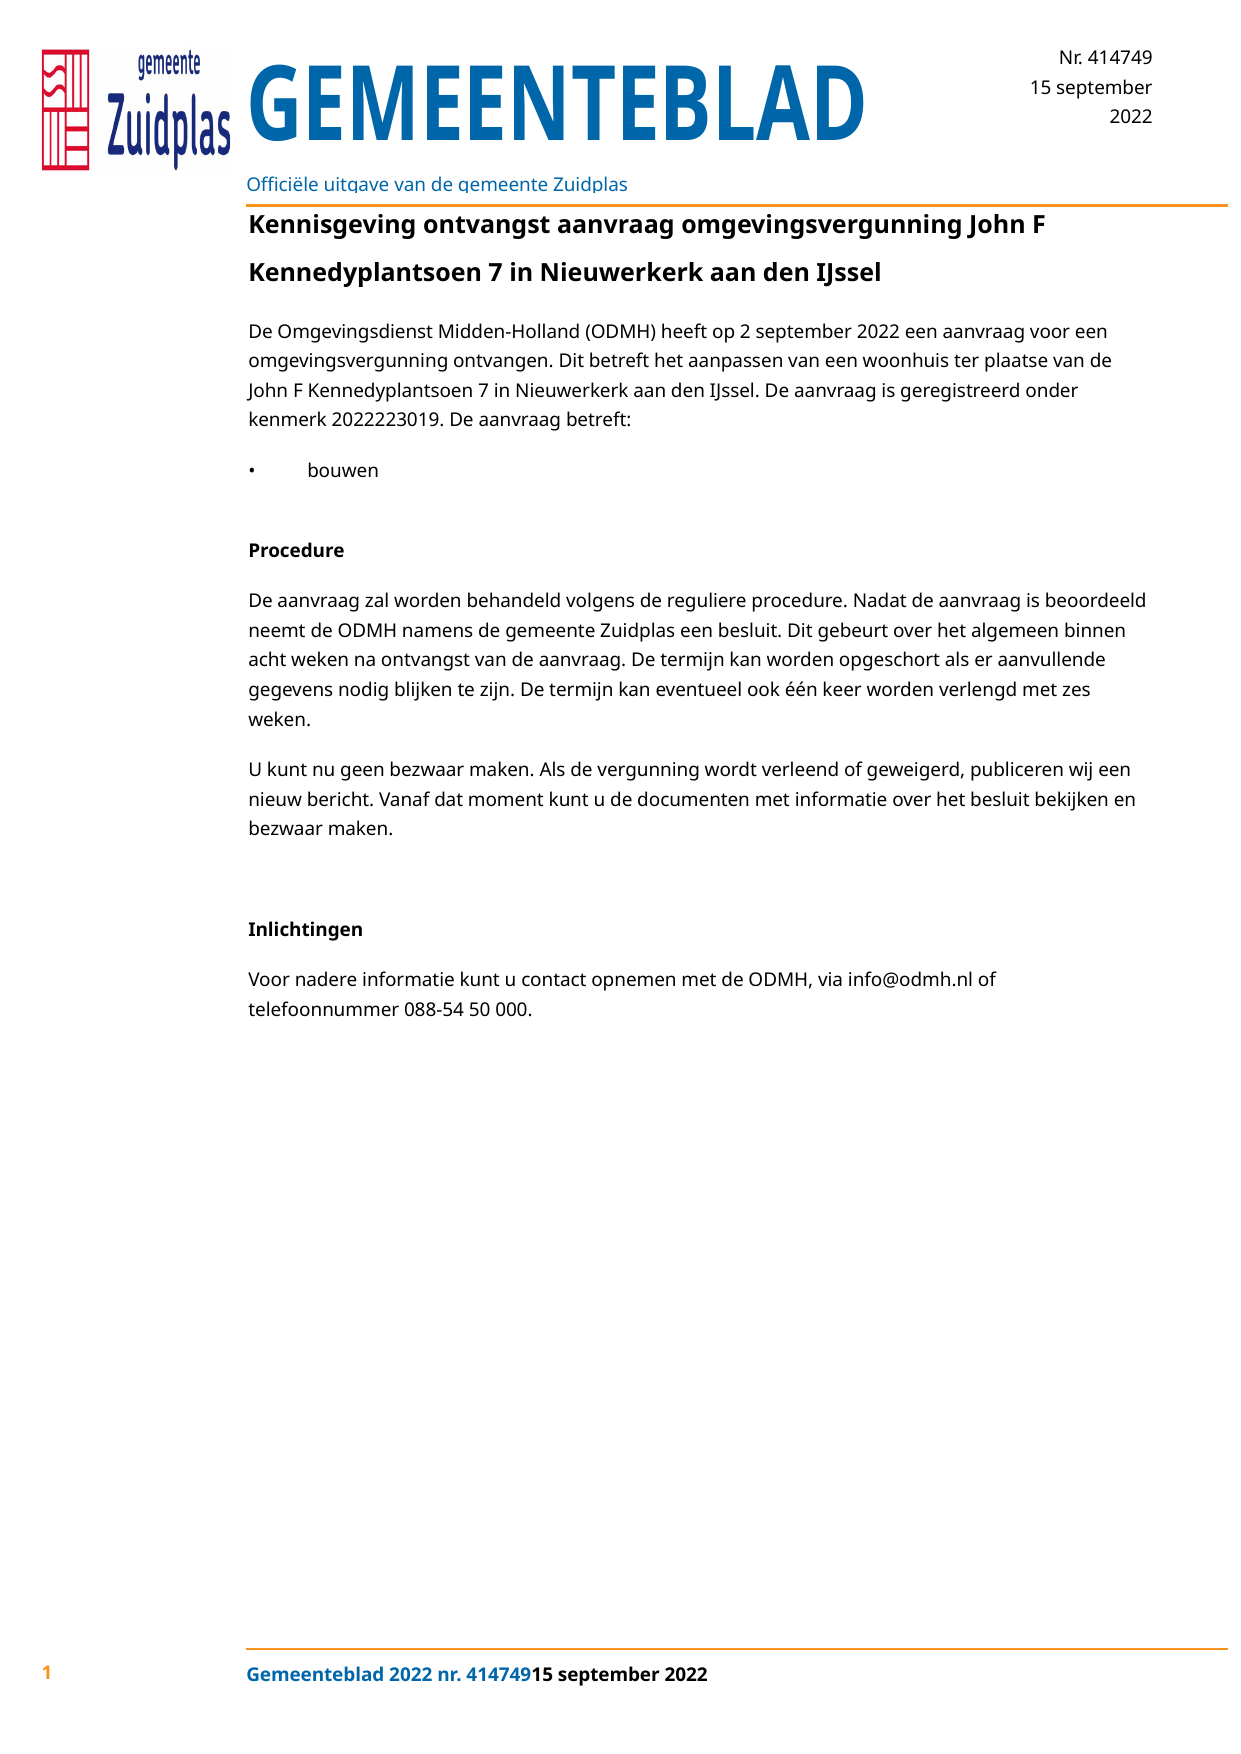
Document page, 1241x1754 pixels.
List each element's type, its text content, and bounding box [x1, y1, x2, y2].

text Kennisgeving ontvangst aanvraag omgevingsvergunning John F Kennedyplantsoen 7 in Nieuwerkerk aan den IJssel [248, 207, 1152, 288]
picture [41, 47, 231, 172]
text U kunt nu geen bezwaar maken. Als de vergunning wordt verleend of geweigerd, publiceren wij een nieuw bericht. Vanaf dat moment kunt u de documenten met informatie over het besluit bekijken en bezwaar maken. [248, 756, 1152, 841]
list bouwen [248, 457, 1152, 483]
text De aanvraag zal worden behandeld volgens de reguliere procedure. Nadat de aanvraag is beoordeeld neemt de ODMH namens de gemeente Zuidplas een besluit. Dit gebeurt over het algemeen binnen acht weken na ontvangst van de aanvraag. De termijn kan worden opgeschort als er aanvullende gegevens nodig blijken te zijn. De termijn kan eventueel ook één keer worden verlengd met zes weken. [248, 587, 1152, 732]
text Inlichtingen [248, 916, 1152, 942]
text De Omgevingsdienst Midden-Holland (ODMH) heeft op 2 september 2022 een aanvraag voor een omgevingsvergunning ontvangen. Dit betreft het aanpassen van een woonhuis ter plaatse van de John F Kennedyplantsoen 7 in Nieuwerkerk aan den IJssel. De aanvraag is geregistreerd onder kenmerk 2022223019. De aanvraag betreft: [248, 318, 1152, 432]
text Voor nadere informatie kunt u contact opnemen met de ODMH, via info@odmh.nl of telefoonnummer 088-54 50 000. [248, 967, 1152, 1022]
text Procedure [248, 537, 1152, 563]
